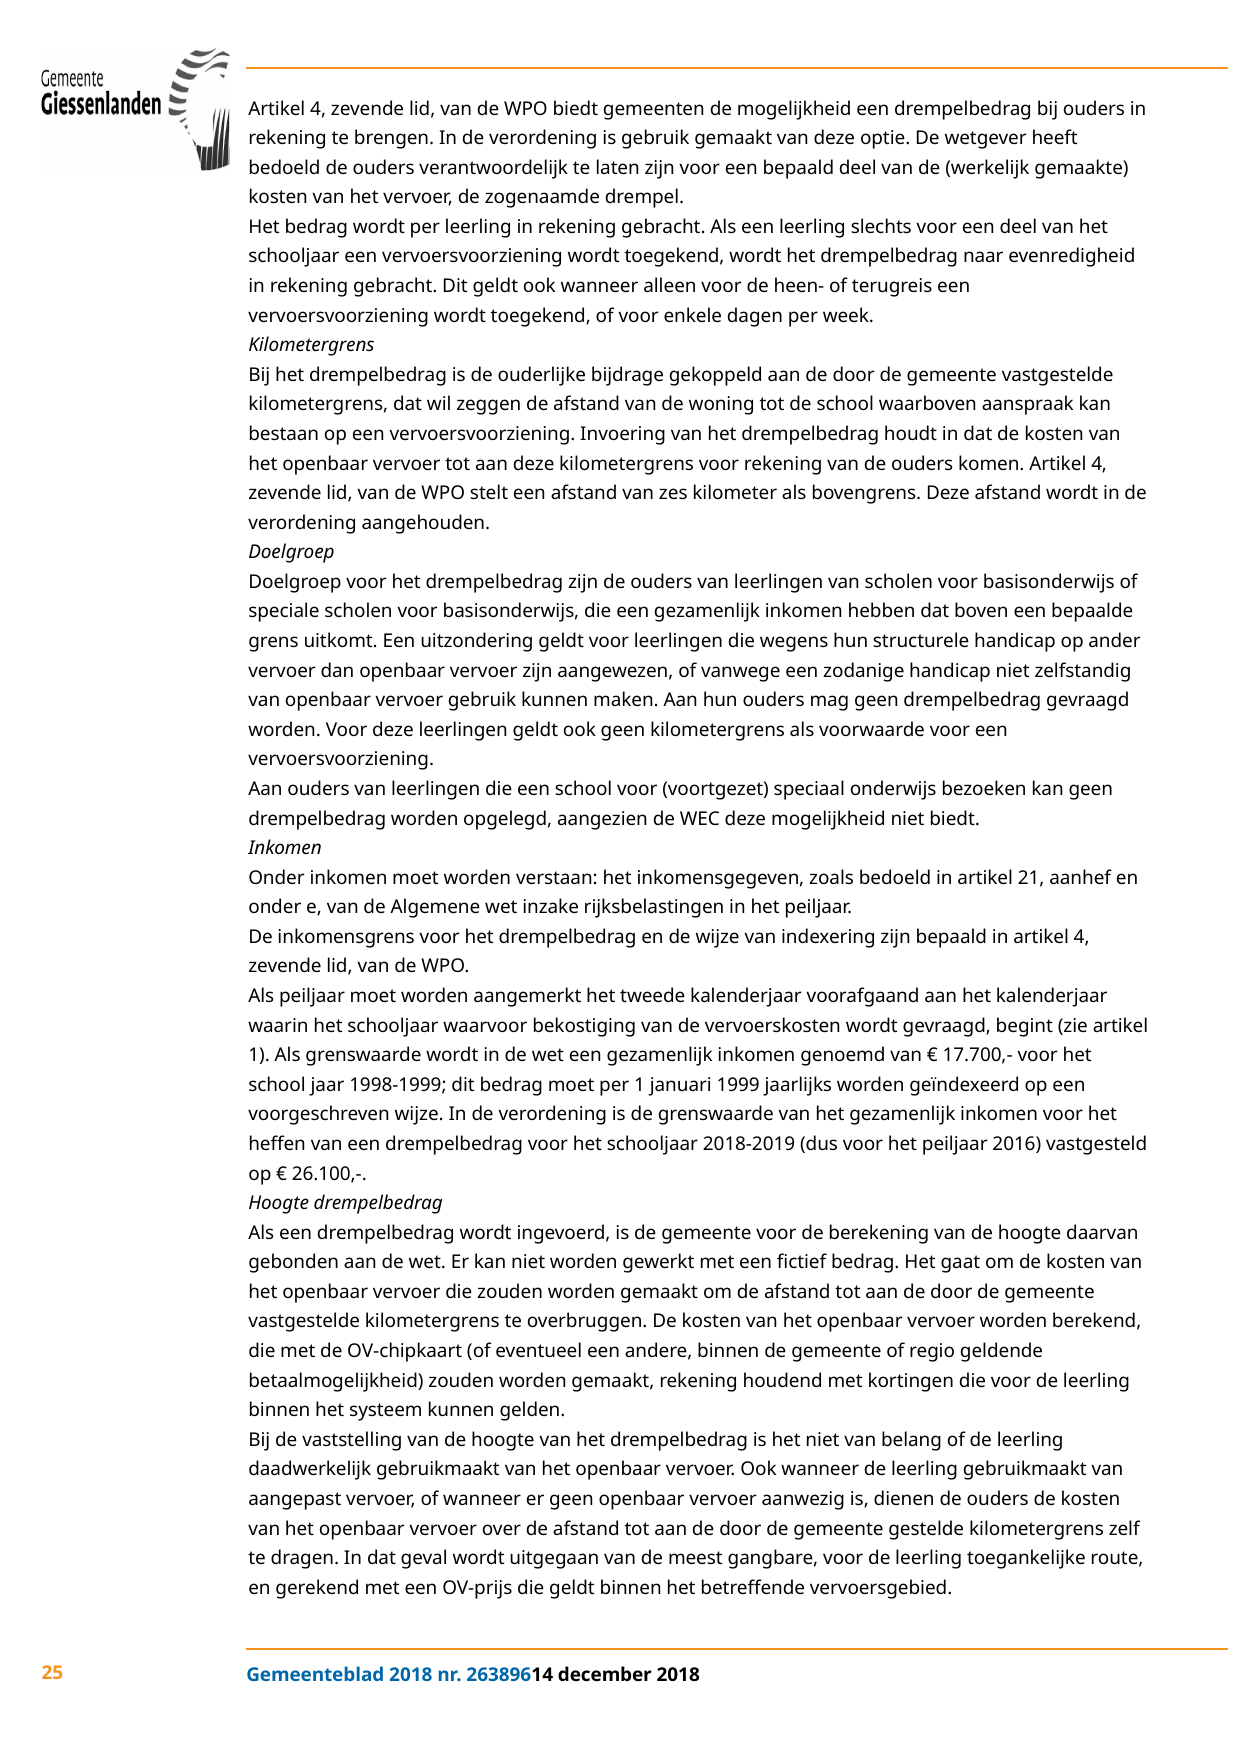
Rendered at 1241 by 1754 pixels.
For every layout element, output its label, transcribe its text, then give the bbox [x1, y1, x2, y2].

text Kilometergrens [248, 331, 1152, 357]
text Doelgroep voor het drempelbedrag zijn de ouders van leerlingen van scholen voor basisonderwijs of speciale scholen voor basisonderwijs, die een gezamenlijk inkomen hebben dat boven een bepaalde grens uitkomt. Een uitzondering geldt voor leerlingen die wegens hun structurele handicap op ander vervoer dan openbaar vervoer zijn aangewezen, of vanwege een zodanige handicap niet zelfstandig van openbaar vervoer gebruik kunnen maken. Aan hun ouders mag geen drempelbedrag gevraagd worden. Voor deze leerlingen geldt ook geen kilometergrens als voorwaarde voor een vervoersvoorziening. [248, 568, 1152, 771]
text Inkomen [248, 834, 1152, 860]
text De inkomensgrens voor het drempelbedrag en de wijze van indexering zijn bepaald in artikel 4, zevende lid, van de WPO. [248, 923, 1152, 978]
text Bij het drempelbedrag is de ouderlijke bijdrage gekoppeld aan de door de gemeente vastgestelde kilometergrens, dat wil zeggen de afstand van de woning tot de school waarboven aanspraak kan bestaan op een vervoersvoorziening. Invoering van het drempelbedrag houdt in dat de kosten van het openbaar vervoer tot aan deze kilometergrens voor rekening van de ouders komen. Artikel 4, zevende lid, van de WPO stelt een afstand van zes kilometer als bovengrens. Deze afstand wordt in de verordening aangehouden. [248, 361, 1152, 535]
text Bij de vaststelling van de hoogte van het drempelbedrag is het niet van belang of de leerling daadwerkelijk gebruikmaakt van het openbaar vervoer. Ook wanneer de leerling gebruikmaakt van aangepast vervoer, of wanneer er geen openbaar vervoer aanwezig is, dienen de ouders de kosten van het openbaar vervoer over de afstand tot aan de door de gemeente gestelde kilometergrens zelf te dragen. In dat geval wordt uitgegaan van de meest gangbare, voor de leerling toegankelijke route, en gerekend met een OV-prijs die geldt binnen het betreffende vervoersgebied. [248, 1426, 1152, 1600]
text Onder inkomen moet worden verstaan: het inkomensgegeven, zoals bedoeld in artikel 21, aanhef en onder e, van de Algemene wet inzake rijksbelastingen in het peiljaar. [248, 864, 1152, 919]
picture [41, 47, 231, 172]
text Doelgroep [248, 538, 1152, 564]
text Het bedrag wordt per leerling in rekening gebracht. Als een leerling slechts voor een deel van het schooljaar een vervoersvoorziening wordt toegekend, wordt het drempelbedrag naar evenredigheid in rekening gebracht. Dit geldt ook wanneer alleen voor de heen- of terugreis een vervoersvoorziening wordt toegekend, of voor enkele dagen per week. [248, 213, 1152, 328]
text Als peiljaar moet worden aangemerkt het tweede kalenderjaar voorafgaand aan het kalenderjaar waarin het schooljaar waarvoor bekostiging van de vervoerskosten wordt gevraagd, begint (zie artikel 1). Als grenswaarde wordt in de wet een gezamenlijk inkomen genoemd van € 17.700,- voor het school jaar 1998-1999; dit bedrag moet per 1 januari 1999 jaarlijks worden geïndexeerd op een voorgeschreven wijze. In de verordening is de grenswaarde van het gezamenlijk inkomen voor het heffen van een drempelbedrag voor het schooljaar 2018-2019 (dus voor het peiljaar 2016) vastgesteld op € 26.100,-. [248, 982, 1152, 1186]
text Hoogte drempelbedrag [248, 1189, 1152, 1215]
text Aan ouders van leerlingen die een school voor (voortgezet) speciaal onderwijs bezoeken kan geen drempelbedrag worden opgelegd, aangezien de WEC deze mogelijkheid niet biedt. [248, 775, 1152, 831]
text Artikel 4, zevende lid, van de WPO biedt gemeenten de mogelijkheid een drempelbedrag bij ouders in rekening te brengen. In de verordening is gebruik gemaakt van deze optie. De wetgever heeft bedoeld de ouders verantwoordelijk te laten zijn voor een bepaald deel van de (werkelijk gemaakte) kosten van het vervoer, de zogenaamde drempel. [248, 95, 1152, 209]
text Als een drempelbedrag wordt ingevoerd, is de gemeente voor de berekening van de hoogte daarvan gebonden aan de wet. Er kan niet worden gewerkt met een fictief bedrag. Het gaat om de kosten van het openbaar vervoer die zouden worden gemaakt om de afstand tot aan de door de gemeente vastgestelde kilometergrens te overbruggen. De kosten van het openbaar vervoer worden berekend, die met de OV-chipkaart (of eventueel een andere, binnen de gemeente of regio geldende betaalmogelijkheid) zouden worden gemaakt, rekening houdend met kortingen die voor de leerling binnen het systeem kunnen gelden. [248, 1219, 1152, 1422]
